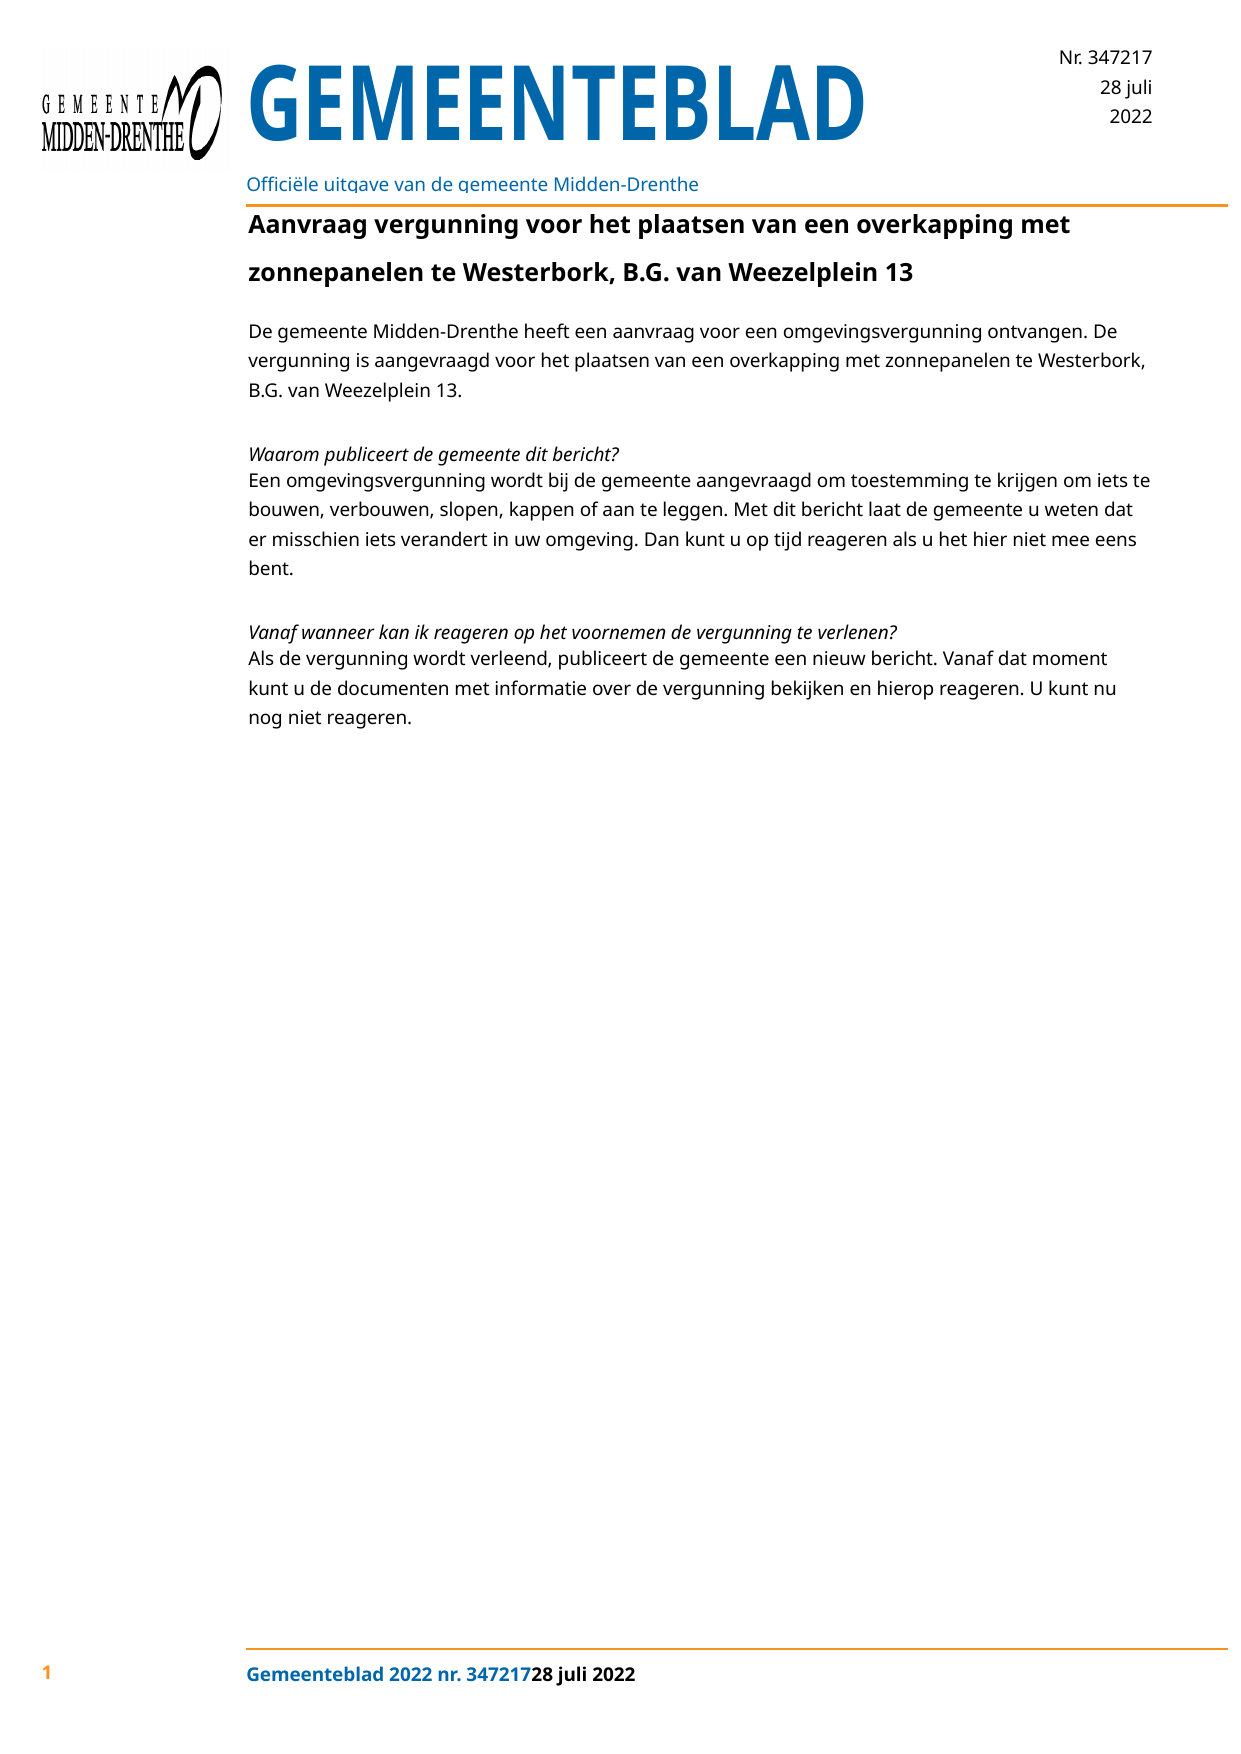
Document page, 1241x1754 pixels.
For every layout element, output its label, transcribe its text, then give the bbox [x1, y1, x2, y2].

text Een omgevingsvergunning wordt bij de gemeente aangevraagd om toestemming te krijgen om iets te bouwen, verbouwen, slopen, kappen of aan te leggen. Met dit bericht laat de gemeente u weten dat er misschien iets verandert in uw omgeving. Dan kunt u op tijd reageren als u het hier niet mee eens bent. [248, 467, 1152, 581]
text De gemeente Midden-Drenthe heeft een aanvraag voor een omgevingsvergunning ontvangen. De vergunning is aangevraagd voor het plaatsen van een overkapping met zonnepanelen te Westerbork, B.G. van Weezelplein 13. [248, 318, 1152, 403]
text Vanaf wanneer kan ik reageren op het voornemen de vergunning te verlenen? [248, 619, 1152, 645]
text Aanvraag vergunning voor het plaatsen van een overkapping met zonnepanelen te Westerbork, B.G. van Weezelplein 13 [248, 207, 1152, 288]
text Waarom publiceert de gemeente dit bericht? [248, 441, 1152, 467]
text Als de vergunning wordt verleend, publiceert de gemeente een nieuw bericht. Vanaf dat moment kunt u de documenten met informatie over de vergunning bekijken en hierop reageren. U kunt nu nog niet reageren. [248, 645, 1152, 730]
picture [41, 47, 231, 172]
